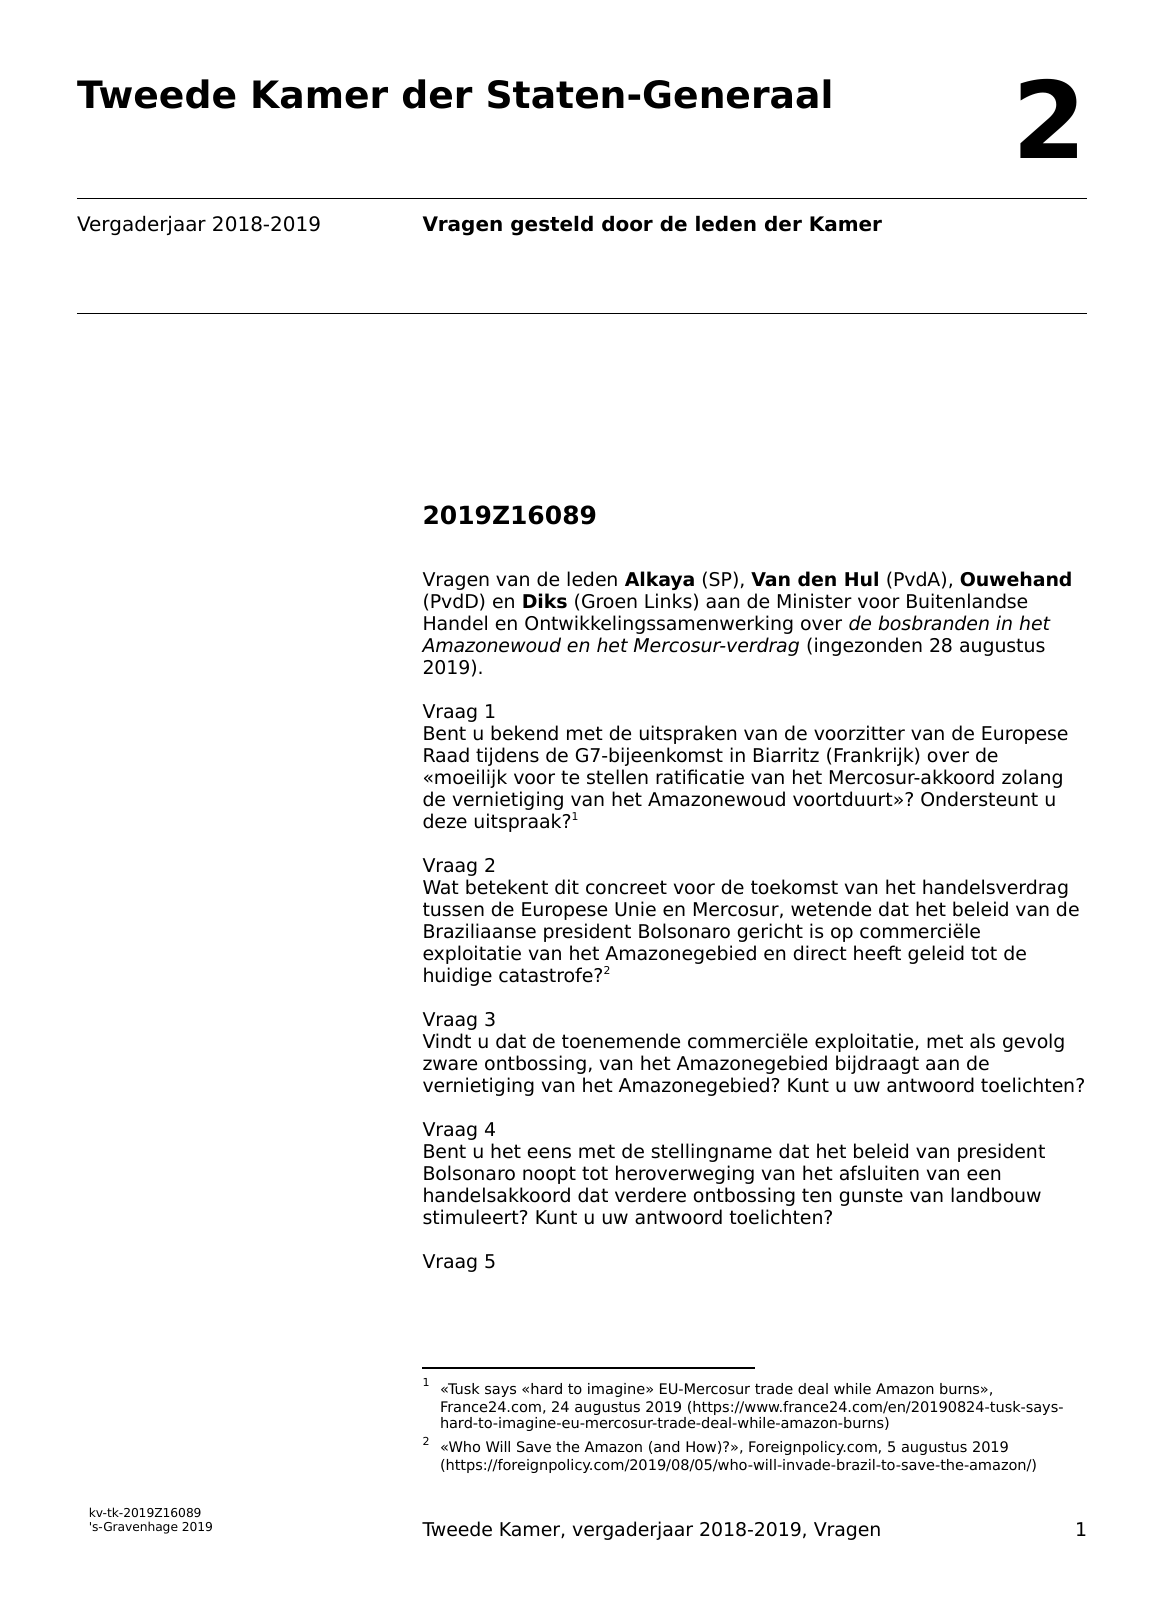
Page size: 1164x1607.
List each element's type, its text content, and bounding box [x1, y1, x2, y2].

text Wat betekent dit concreet voor de toekomst van het handelsverdrag tussen de Europese Unie en Mercosur, wetende dat het beleid van de Braziliaanse president Bolsonaro gericht is op commerciële exploitatie van het Amazonegebied en direct heeft geleid tot de huidige catastrofe? [422, 877, 1087, 987]
text Vraag 4 [422, 1119, 1087, 1141]
text Vraag 5 [422, 1251, 1087, 1273]
table_cell Vragen gesteld door de leden der Kamer [422, 199, 1087, 313]
table_header 2 [886, 59, 1087, 198]
text Vraag 3 [422, 1009, 1087, 1031]
text 2019Z16089 [422, 501, 1087, 531]
text Vragen van de leden Alkaya (SP), Van den Hul (PvdA), Ouwehand (PvdD) en Diks (Groen Links) aan de Minister voor Buitenlandse Handel en Ontwikkelingssamenwerking over de bosbranden in het Amazonewoud en het Mercosur-verdrag (ingezonden 28 augustus 2019). [422, 569, 1087, 679]
text Vraag 1 [422, 701, 1087, 723]
table_header Tweede Kamer der Staten-Generaal [77, 59, 886, 198]
text Bent u het eens met de stellingname dat het beleid van president Bolsonaro noopt tot heroverweging van het afsluiten van een handelsakkoord dat verdere ontbossing ten gunste van landbouw stimuleert? Kunt u uw antwoord toelichten? [422, 1141, 1087, 1229]
text Vindt u dat de toenemende commerciële exploitatie, met als gevolg zware ontbossing, van het Amazonegebied bijdraagt aan de vernietiging van het Amazonegebied? Kunt u uw antwoord toelichten? [422, 1031, 1087, 1097]
table_cell Vergaderjaar 2018-2019 [77, 199, 422, 313]
text «Who Will Save the Amazon (and How)?», Foreignpolicy.com, 5 augustus 2019 (https://foreignpolicy.com/2019/08/05/who-will-invade-brazil-to-save-the-amazon/) [422, 1435, 1087, 1474]
text kv-tk-2019Z16089 [88, 1506, 323, 1520]
text 's-Gravenhage 2019 [88, 1520, 323, 1534]
text Bent u bekend met de uitspraken van de voorzitter van de Europese Raad tijdens de G7-bijeenkomst in Biarritz (Frankrijk) over de «moeilijk voor te stellen ratificatie van het Mercosur-akkoord zolang de vernietiging van het Amazonewoud voortduurt»? Ondersteunt u deze uitspraak? [422, 723, 1087, 833]
text «Tusk says «hard to imagine» EU-Mercosur trade deal while Amazon burns», France24.com, 24 augustus 2019 (https://www.france24.com/en/20190824-tusk-says-hard-to-imagine-eu-mercosur-trade-deal-while-amazon-burns) [422, 1377, 1087, 1432]
text Vraag 2 [422, 855, 1087, 877]
